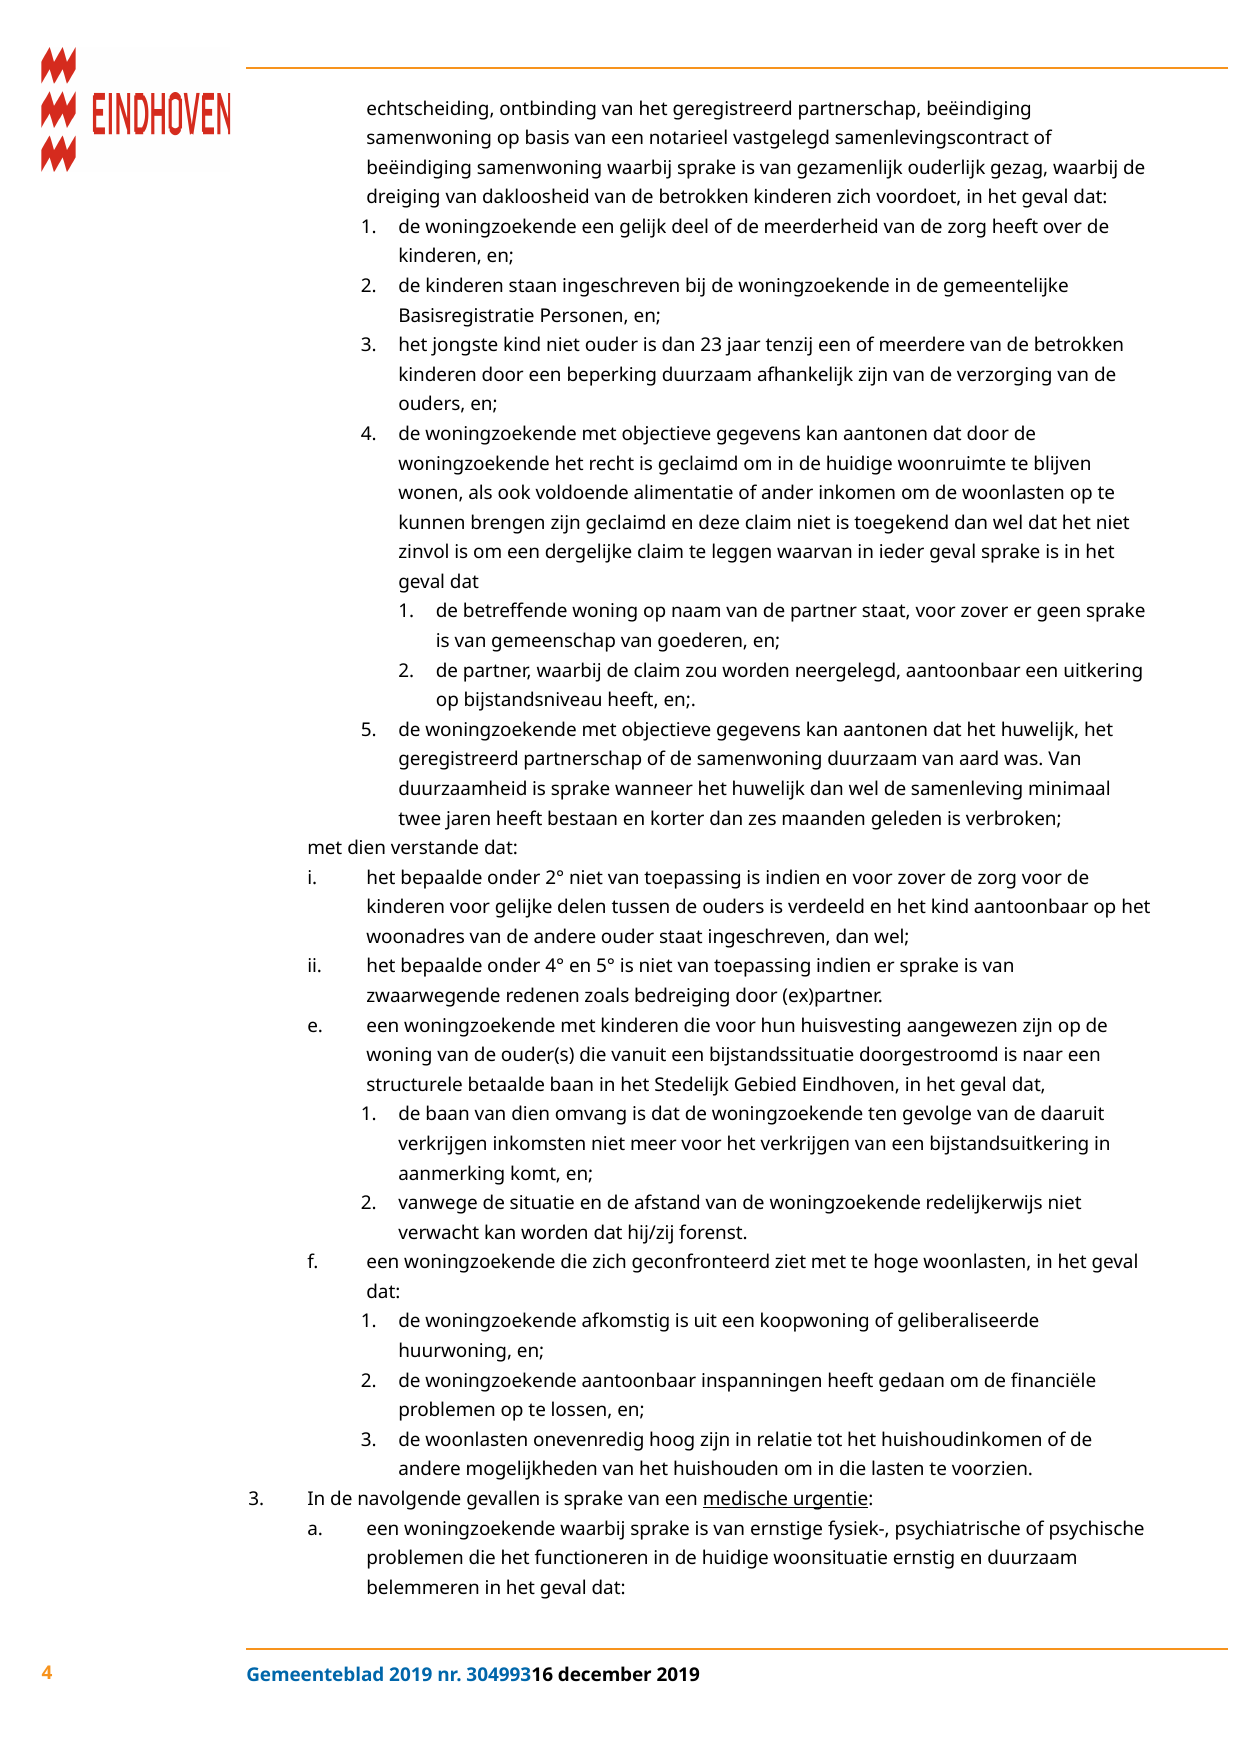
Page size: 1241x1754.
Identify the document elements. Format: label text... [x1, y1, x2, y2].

list het jongste kind niet ouder is dan 23 jaar tenzij een of meerdere van de betrokken kinderen door een beperking duurzaam afhankelijk zijn van de verzorging van de ouders, en; [361, 331, 1152, 416]
list vanwege de situatie en de afstand van de woningzoekende redelijkerwijs niet verwacht kan worden dat hij/zij forenst. [361, 1189, 1152, 1245]
list echtscheiding, ontbinding van het geregistreerd partnerschap, beëindiging samenwoning op basis van een notarieel vastgelegd samenlevingscontract of beëindiging samenwoning waarbij sprake is van gezamenlijk ouderlijk gezag, waarbij de dreiging van dakloosheid van de betrokken kinderen zich voordoet, in het geval dat: [307, 95, 1152, 209]
list de woningzoekende aantoonbaar inspanningen heeft gedaan om de financiële problemen op te lossen, en; [361, 1367, 1152, 1422]
list de betreffende woning op naam van de partner staat, voor zover er geen sprake is van gemeenschap van goederen, en; [398, 598, 1152, 653]
list de baan van dien omvang is dat de woningzoekende ten gevolge van de daaruit verkrijgen inkomsten niet meer voor het verkrijgen van een bijstandsuitkering in aanmerking komt, en; [361, 1101, 1152, 1186]
list een woningzoekende met kinderen die voor hun huisvesting aangewezen zijn op de woning van de ouder(s) die vanuit een bijstandssituatie doorgestroomd is naar een structurele betaalde baan in het Stedelijk Gebied Eindhoven, in het geval dat, [307, 1012, 1152, 1097]
list het bepaalde onder 4° en 5° is niet van toepassing indien er sprake is van zwaarwegende redenen zoals bedreiging door (ex)partner. [307, 953, 1152, 1008]
list het bepaalde onder 2° niet van toepassing is indien en voor zover de zorg voor de kinderen voor gelijke delen tussen de ouders is verdeeld en het kind aantoonbaar op het woonadres van de andere ouder staat ingeschreven, dan wel; [307, 864, 1152, 949]
list de partner, waarbij de claim zou worden neergelegd, aantoonbaar een uitkering op bijstandsniveau heeft, en;. [398, 657, 1152, 712]
list de woningzoekende met objectieve gegevens kan aantonen dat door de woningzoekende het recht is geclaimd om in de huidige woonruimte te blijven wonen, als ook voldoende alimentatie of ander inkomen om de woonlasten op te kunnen brengen zijn geclaimd en deze claim niet is toegekend dan wel dat het niet zinvol is om een dergelijke claim te leggen waarvan in ieder geval sprake is in het geval dat [361, 420, 1152, 594]
list met dien verstande dat: [248, 834, 1152, 860]
list In de navolgende gevallen is sprake van een medische urgentie: [248, 1485, 1152, 1511]
list de woningzoekende met objectieve gegevens kan aantonen dat het huwelijk, het geregistreerd partnerschap of de samenwoning duurzaam van aard was. Van duurzaamheid is sprake wanneer het huwelijk dan wel de samenleving minimaal twee jaren heeft bestaan en korter dan zes maanden geleden is verbroken; [361, 716, 1152, 831]
list de woningzoekende afkomstig is uit een koopwoning of geliberaliseerde huurwoning, en; [361, 1308, 1152, 1363]
picture [41, 47, 231, 172]
list de kinderen staan ingeschreven bij de woningzoekende in de gemeentelijke Basisregistratie Personen, en; [361, 272, 1152, 328]
list een woningzoekende waarbij sprake is van ernstige fysiek-, psychiatrische of psychische problemen die het functioneren in de huidige woonsituatie ernstig en duurzaam belemmeren in het geval dat: [307, 1515, 1152, 1600]
list de woningzoekende een gelijk deel of de meerderheid van de zorg heeft over de kinderen, en; [361, 213, 1152, 268]
list een woningzoekende die zich geconfronteerd ziet met te hoge woonlasten, in het geval dat: [307, 1248, 1152, 1304]
list de woonlasten onevenredig hoog zijn in relatie tot het huishoudinkomen of de andere mogelijkheden van het huishouden om in die lasten te voorzien. [361, 1426, 1152, 1481]
